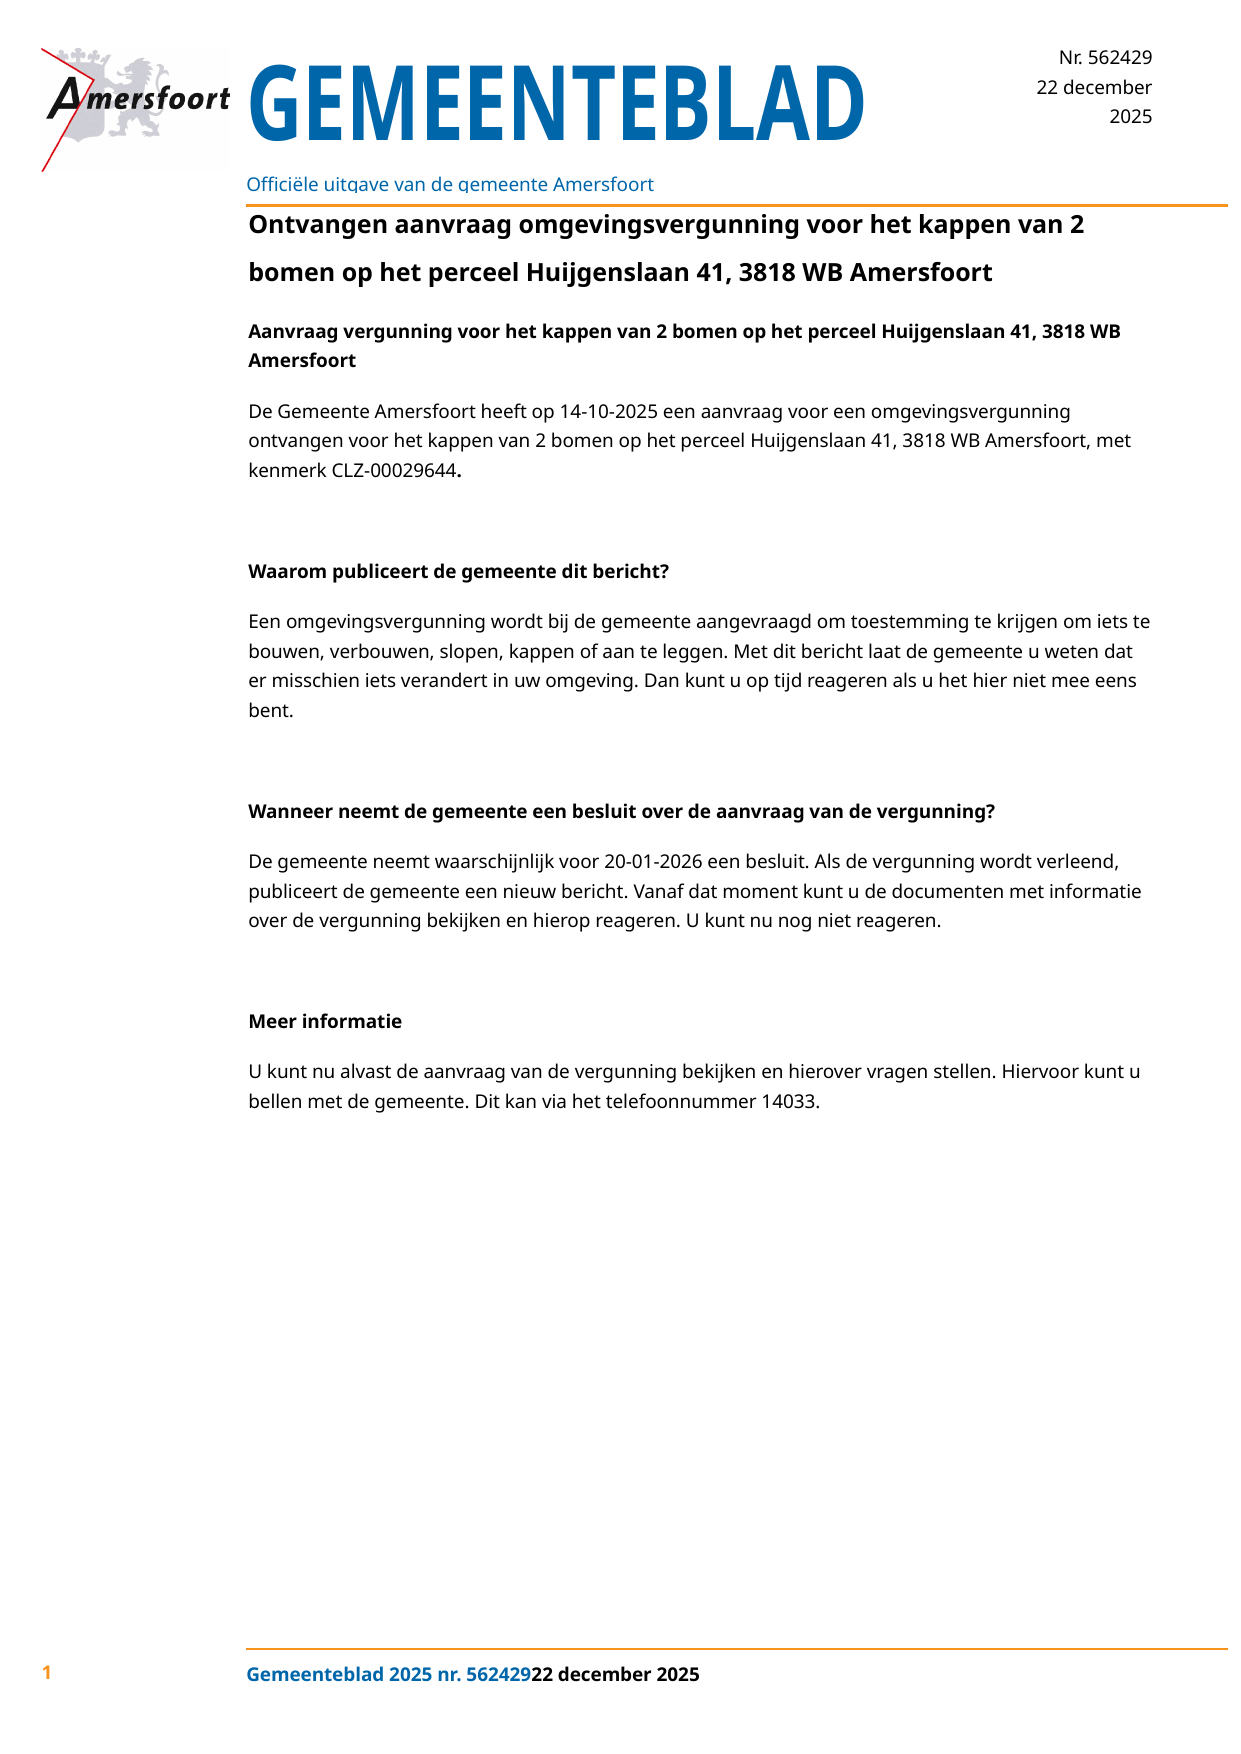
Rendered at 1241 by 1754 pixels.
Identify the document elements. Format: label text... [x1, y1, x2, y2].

text Meer informatie [248, 1008, 1152, 1034]
picture [41, 47, 231, 172]
text Aanvraag vergunning voor het kappen van 2 bomen op het perceel Huijgenslaan 41, 3818 WB Amersfoort [248, 318, 1152, 373]
text Een omgevingsvergunning wordt bij de gemeente aangevraagd om toestemming te krijgen om iets te bouwen, verbouwen, slopen, kappen of aan te leggen. Met dit bericht laat de gemeente u weten dat er misschien iets verandert in uw omgeving. Dan kunt u op tijd reageren als u het hier niet mee eens bent. [248, 608, 1152, 723]
text De gemeente neemt waarschijnlijk voor 20-01-2026 een besluit. Als de vergunning wordt verleend, publiceert de gemeente een nieuw bericht. Vanaf dat moment kunt u de documenten met informatie over de vergunning bekijken en hierop reageren. U kunt nu nog niet reageren. [248, 848, 1152, 933]
text De Gemeente Amersfoort heeft op 14-10-2025 een aanvraag voor een omgevingsvergunning ontvangen voor het kappen van 2 bomen op het perceel Huijgenslaan 41, 3818 WB Amersfoort, met kenmerk CLZ-00029644. [248, 398, 1152, 483]
text Waarom publiceert de gemeente dit bericht? [248, 558, 1152, 584]
text Ontvangen aanvraag omgevingsvergunning voor het kappen van 2 bomen op het perceel Huijgenslaan 41, 3818 WB Amersfoort [248, 207, 1152, 288]
text U kunt nu alvast de aanvraag van de vergunning bekijken en hierover vragen stellen. Hiervoor kunt u bellen met de gemeente. Dit kan via het telefoonnummer 14033. [248, 1059, 1152, 1114]
text Wanneer neemt de gemeente een besluit over de aanvraag van de vergunning? [248, 798, 1152, 824]
